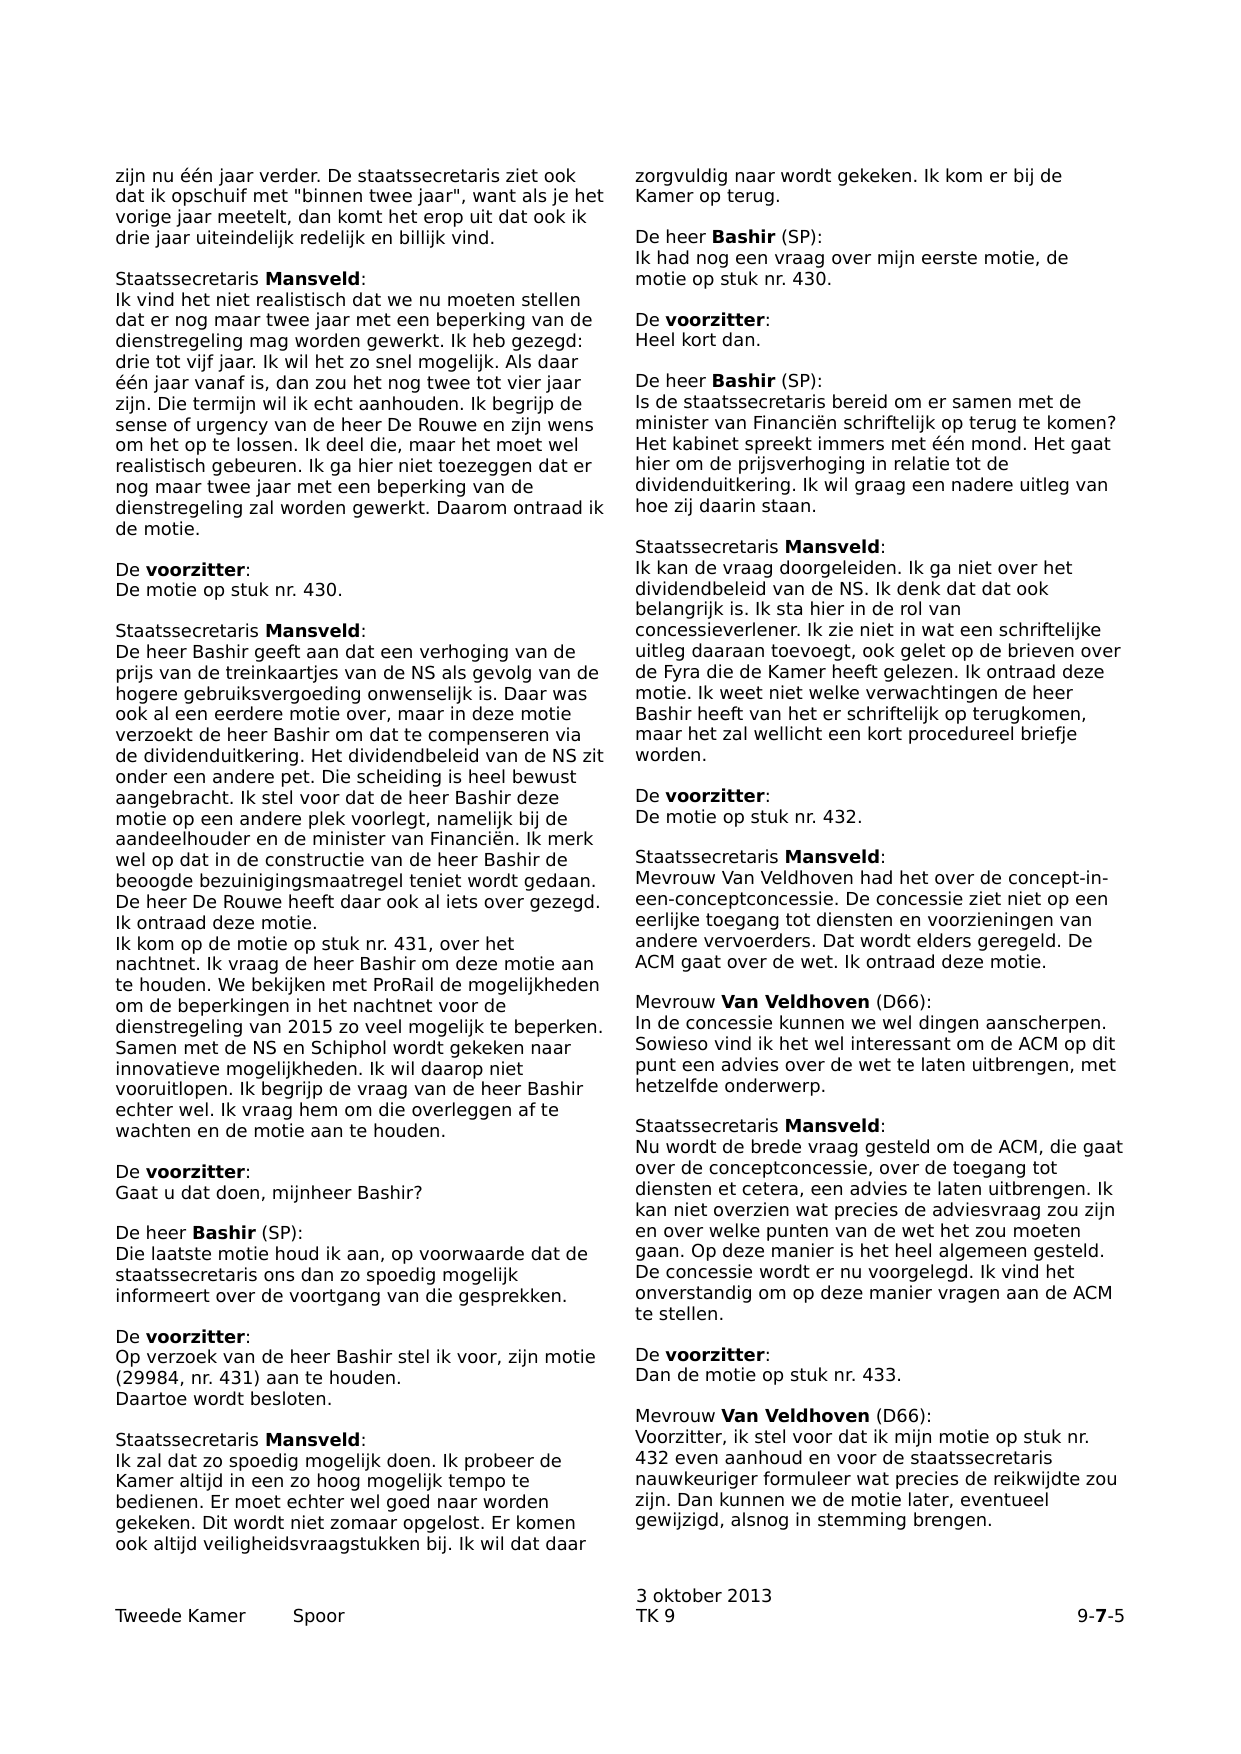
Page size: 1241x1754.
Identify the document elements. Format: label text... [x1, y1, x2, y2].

text Nu wordt de brede vraag gesteld om de ACM, die gaat over de conceptconcessie, over de toegang tot diensten et cetera, een advies te laten uitbrengen. Ik kan niet overzien wat precies de adviesvraag zou zijn en over welke punten van de wet het zou moeten gaan. Op deze manier is het heel algemeen gesteld. De concessie wordt er nu voorgelegd. Ik vind het onverstandig om op deze manier vragen aan de ACM te stellen. [635, 1137, 1125, 1324]
text De voorzitter: [115, 1162, 605, 1182]
text Die laatste motie houd ik aan, op voorwaarde dat de staatssecretaris ons dan zo spoedig mogelijk informeert over de voortgang van die gesprekken. [115, 1244, 605, 1306]
text zijn nu één jaar verder. De staatssecretaris ziet ook dat ik opschuif met "binnen twee jaar", want als je het vorige jaar meetelt, dan komt het erop uit dat ook ik drie jaar uiteindelijk redelijk en billijk vind. [115, 165, 605, 249]
text Voorzitter, ik stel voor dat ik mijn motie op stuk nr. 432 even aanhoud en voor de staatssecretaris nauwkeuriger formuleer wat precies de reikwijdte zou zijn. Dan kunnen we de motie later, eventueel gewijzigd, alsnog in stemming brengen. [635, 1427, 1125, 1531]
text Staatssecretaris Mansveld: [115, 1430, 605, 1450]
text Mevrouw Van Veldhoven had het over de concept-in-een-conceptconcessie. De concessie ziet niet op een eerlijke toegang tot diensten en voorzieningen van andere vervoerders. Dat wordt elders geregeld. De ACM gaat over de wet. Ik ontraad deze motie. [635, 868, 1125, 972]
text Heel kort dan. [635, 330, 1125, 351]
text De voorzitter: [635, 1344, 1125, 1365]
text Ik kan de vraag doorgeleiden. Ik ga niet over het dividendbeleid van de NS. Ik denk dat dat ook belangrijk is. Ik sta hier in de rol van concessieverlener. Ik zie niet in wat een schriftelijke uitleg daaraan toevoegt, ook gelet op de brieven over de Fyra die de Kamer heeft gelezen. Ik ontraad deze motie. Ik weet niet welke verwachtingen de heer Bashir heeft van het er schriftelijk op terugkomen, maar het zal wellicht een kort procedureel briefje worden. [635, 557, 1125, 766]
text Ik kom op de motie op stuk nr. 431, over het nachtnet. Ik vraag de heer Bashir om deze motie aan te houden. We bekijken met ProRail de mogelijkheden om de beperkingen in het nachtnet voor de dienstregeling van 2015 zo veel mogelijk te beperken. Samen met de NS en Schiphol wordt gekeken naar innovatieve mogelijkheden. Ik wil daarop niet vooruitlopen. Ik begrijp de vraag van de heer Bashir echter wel. Ik vraag hem om die overleggen af te wachten en de motie aan te houden. [115, 933, 605, 1142]
text Staatssecretaris Mansveld: [635, 537, 1125, 557]
text Staatssecretaris Mansveld: [115, 621, 605, 642]
text In de concessie kunnen we wel dingen aanscherpen. Sowieso vind ik het wel interessant om de ACM op dit punt een advies over de wet te laten uitbrengen, met hetzelfde onderwerp. [635, 1013, 1125, 1096]
text De voorzitter: [635, 309, 1125, 330]
text De heer Bashir (SP): [635, 227, 1125, 248]
text Ik zal dat zo spoedig mogelijk doen. Ik probeer de Kamer altijd in een zo hoog mogelijk tempo te bedienen. Er moet echter wel goed naar worden gekeken. Dit wordt niet zomaar opgelost. Er komen ook altijd veiligheidsvraagstukken bij. Ik wil dat daar [115, 1450, 605, 1554]
text Gaat u dat doen, mijnheer Bashir? [115, 1182, 605, 1203]
text De heer Bashir (SP): [115, 1223, 605, 1244]
text De heer Bashir (SP): [635, 371, 1125, 392]
text Staatssecretaris Mansveld: [115, 269, 605, 289]
text Dan de motie op stuk nr. 433. [635, 1365, 1125, 1386]
text De voorzitter: [115, 559, 605, 580]
text zorgvuldig naar wordt gekeken. Ik kom er bij de Kamer op terug. [635, 165, 1125, 207]
text Is de staatssecretaris bereid om er samen met de minister van Financiën schriftelijk op terug te komen? Het kabinet spreekt immers met één mond. Het gaat hier om de prijsverhoging in relatie tot de dividenduitkering. Ik wil graag een nadere uitleg van hoe zij daarin staan. [635, 392, 1125, 517]
text Ik had nog een vraag over mijn eerste motie, de motie op stuk nr. 430. [635, 248, 1125, 289]
text De voorzitter: [115, 1326, 605, 1347]
text De voorzitter: [635, 786, 1125, 806]
text Daartoe wordt besloten. [115, 1389, 605, 1410]
text Staatssecretaris Mansveld: [635, 847, 1125, 868]
text Mevrouw Van Veldhoven (D66): [635, 1406, 1125, 1427]
text De motie op stuk nr. 432. [635, 806, 1125, 827]
text Ik vind het niet realistisch dat we nu moeten stellen dat er nog maar twee jaar met een beperking van de dienstregeling mag worden gewerkt. Ik heb gezegd: drie tot vijf jaar. Ik wil het zo snel mogelijk. Als daar één jaar vanaf is, dan zou het nog twee tot vier jaar zijn. Die termijn wil ik echt aanhouden. Ik begrijp de sense of urgency van de heer De Rouwe en zijn wens om het op te lossen. Ik deel die, maar het moet wel realistisch gebeuren. Ik ga hier niet toezeggen dat er nog maar twee jaar met een beperking van de dienstregeling zal worden gewerkt. Daarom ontraad ik de motie. [115, 289, 605, 539]
text Mevrouw Van Veldhoven (D66): [635, 992, 1125, 1013]
text De heer Bashir geeft aan dat een verhoging van de prijs van de treinkaartjes van de NS als gevolg van de hogere gebruiksvergoeding onwenselijk is. Daar was ook al een eerdere motie over, maar in deze motie verzoekt de heer Bashir om dat te compenseren via de dividenduitkering. Het dividendbeleid van de NS zit onder een andere pet. Die scheiding is heel bewust aangebracht. Ik stel voor dat de heer Bashir deze motie op een andere plek voorlegt, namelijk bij de aandeelhouder en de minister van Financiën. Ik merk wel op dat in de constructie van de heer Bashir de beoogde bezuinigingsmaatregel teniet wordt gedaan. De heer De Rouwe heeft daar ook al iets over gezegd. Ik ontraad deze motie. [115, 642, 605, 933]
text De motie op stuk nr. 430. [115, 580, 605, 601]
text Op verzoek van de heer Bashir stel ik voor, zijn motie (29984, nr. 431) aan te houden. [115, 1347, 605, 1389]
text Staatssecretaris Mansveld: [635, 1116, 1125, 1137]
